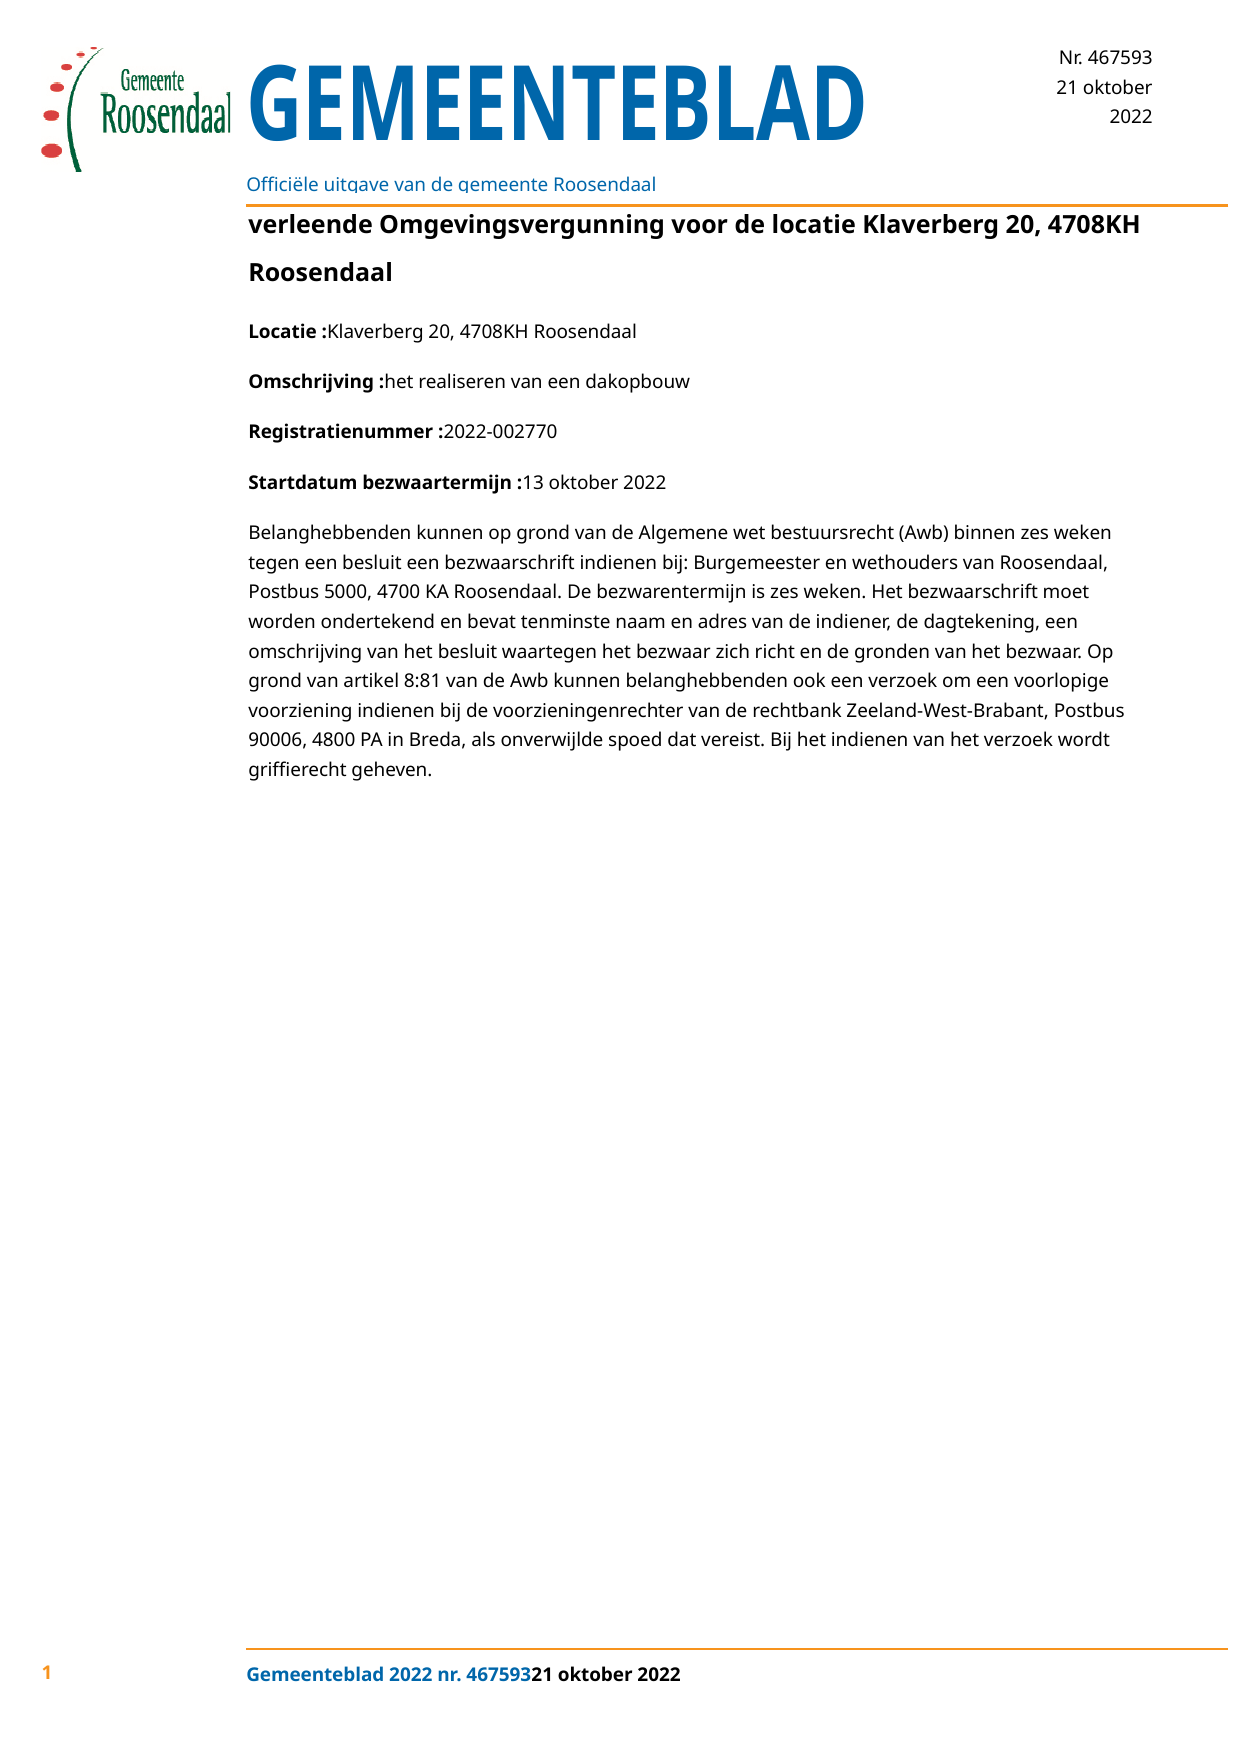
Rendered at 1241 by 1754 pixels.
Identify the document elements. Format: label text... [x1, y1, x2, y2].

text Registratienummer :2022-002770 [248, 419, 1152, 444]
picture [41, 47, 231, 172]
text Belanghebbenden kunnen op grond van de Algemene wet bestuursrecht (Awb) binnen zes weken tegen een besluit een bezwaarschrift indienen bij: Burgemeester en wethouders van Roosendaal, Postbus 5000, 4700 KA Roosendaal. De bezwarentermijn is zes weken. Het bezwaarschrift moet worden ondertekend en bevat tenminste naam en adres van de indiener, de dagtekening, een omschrijving van het besluit waartegen het bezwaar zich richt en de gronden van het bezwaar. Op grond van artikel 8:81 van de Awb kunnen belanghebbenden ook een verzoek om een voorlopige voorziening indienen bij de voorzieningenrechter van de rechtbank Zeeland-West-Brabant, Postbus 90006, 4800 PA in Breda, als onverwijlde spoed dat vereist. Bij het indienen van het verzoek wordt griffierecht geheven. [248, 519, 1152, 782]
text verleende Omgevingsvergunning voor de locatie Klaverberg 20, 4708KH Roosendaal [248, 207, 1152, 288]
text Omschrijving :het realiseren van een dakopbouw [248, 368, 1152, 394]
text Locatie :Klaverberg 20, 4708KH Roosendaal [248, 318, 1152, 344]
text Startdatum bezwaartermijn :13 oktober 2022 [248, 469, 1152, 495]
